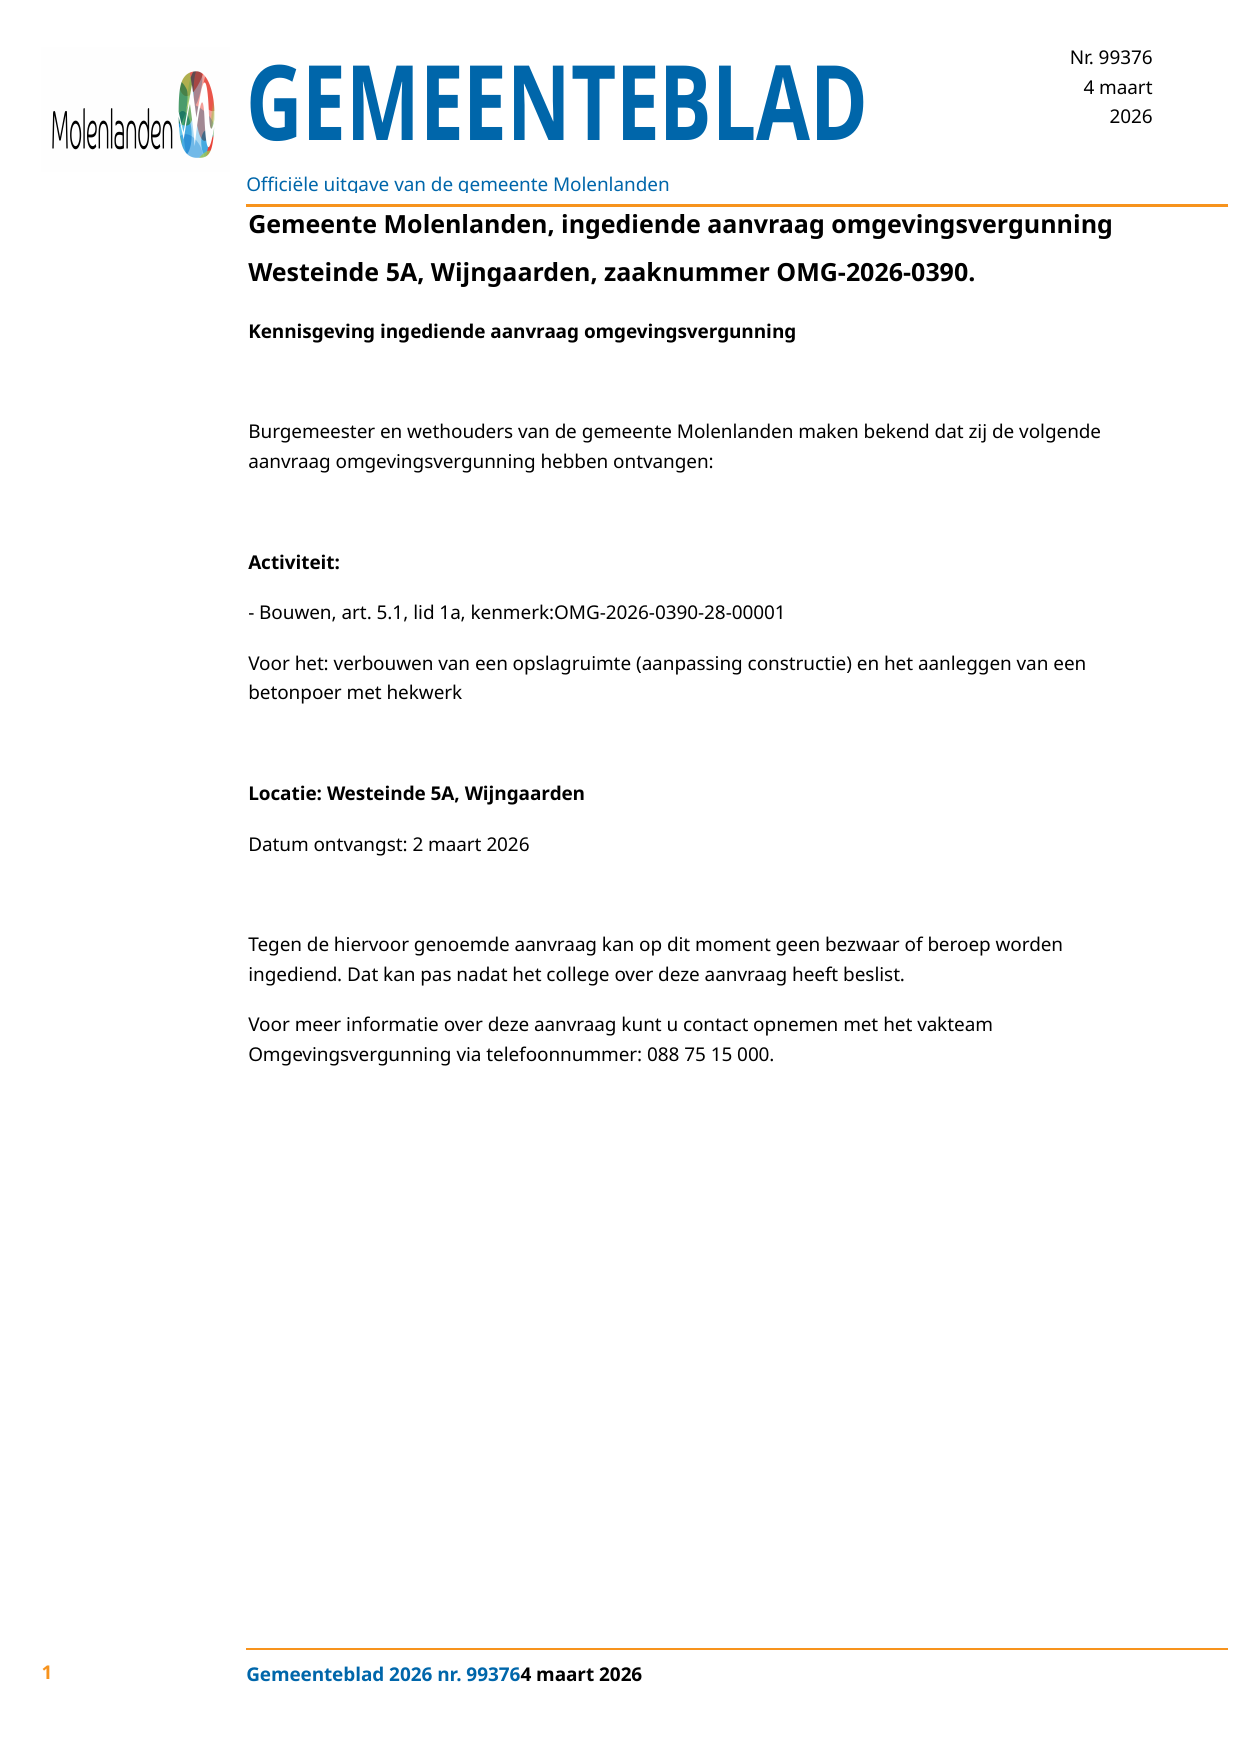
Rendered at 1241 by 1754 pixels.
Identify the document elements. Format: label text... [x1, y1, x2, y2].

text Datum ontvangst: 2 maart 2026 [248, 831, 1152, 857]
text Voor meer informatie over deze aanvraag kunt u contact opnemen met het vakteam Omgevingsvergunning via telefoonnummer: 088 75 15 000. [248, 1012, 1152, 1067]
text Burgemeester en wethouders van de gemeente Molenlanden maken bekend dat zij de volgende aanvraag omgevingsvergunning hebben ontvangen: [248, 419, 1152, 474]
text Locatie: Westeinde 5A, Wijngaarden [248, 780, 1152, 806]
text Activiteit: [248, 549, 1152, 575]
text Tegen de hiervoor genoemde aanvraag kan op dit moment geen bezwaar of beroep worden ingediend. Dat kan pas nadat het college over deze aanvraag heeft beslist. [248, 932, 1152, 987]
text Gemeente Molenlanden, ingediende aanvraag omgevingsvergunning Westeinde 5A, Wijngaarden, zaaknummer OMG-2026-0390. [248, 207, 1152, 288]
picture [41, 47, 231, 172]
text - Bouwen, art. 5.1, lid 1a, kenmerk:OMG-2026-0390-28-00001 [248, 599, 1152, 625]
text Kennisgeving ingediende aanvraag omgevingsvergunning [248, 318, 1152, 344]
text Voor het: verbouwen van een opslagruimte (aanpassing constructie) en het aanleggen van een betonpoer met hekwerk [248, 650, 1152, 705]
